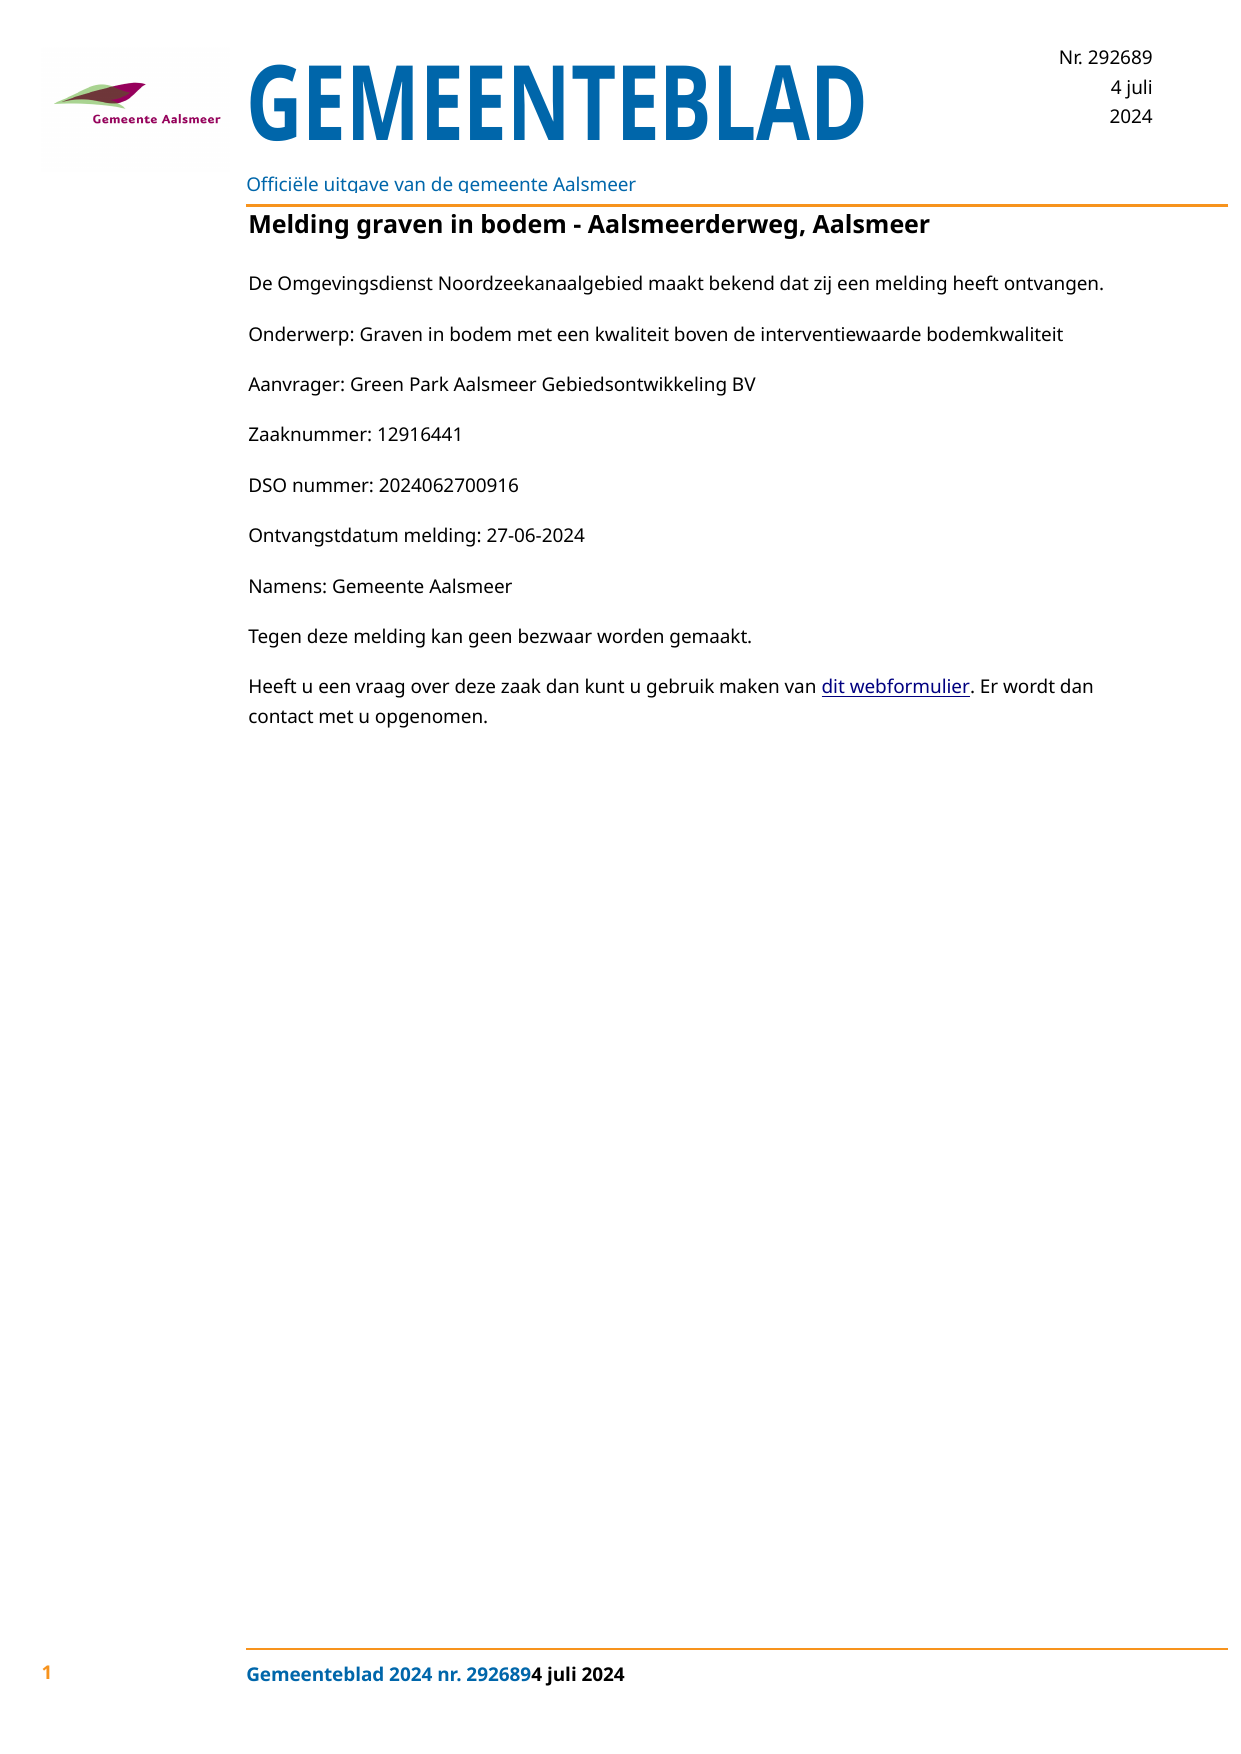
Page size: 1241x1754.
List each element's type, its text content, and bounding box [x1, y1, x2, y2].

text Aanvrager: Green Park Aalsmeer Gebiedsontwikkeling BV [248, 371, 1152, 397]
text Namens: Gemeente Aalsmeer [248, 573, 1152, 598]
text Tegen deze melding kan geen bezwaar worden gemaakt. [248, 623, 1152, 649]
picture [41, 47, 231, 172]
text Ontvangstdatum melding: 27-06-2024 [248, 522, 1152, 548]
text Heeft u een vraag over deze zaak dan kunt u gebruik maken van dit webformulier. Er wordt dan contact met u opgenomen. [248, 674, 1152, 729]
text Zaaknummer: 12916441 [248, 422, 1152, 447]
text Melding graven in bodem - Aalsmeerderweg, Aalsmeer [248, 207, 1152, 241]
text De Omgevingsdienst Noordzeekanaalgebied maakt bekend dat zij een melding heeft ontvangen. [248, 270, 1152, 296]
text DSO nummer: 2024062700916 [248, 472, 1152, 498]
text Onderwerp: Graven in bodem met een kwaliteit boven de interventiewaarde bodemkwaliteit [248, 321, 1152, 346]
